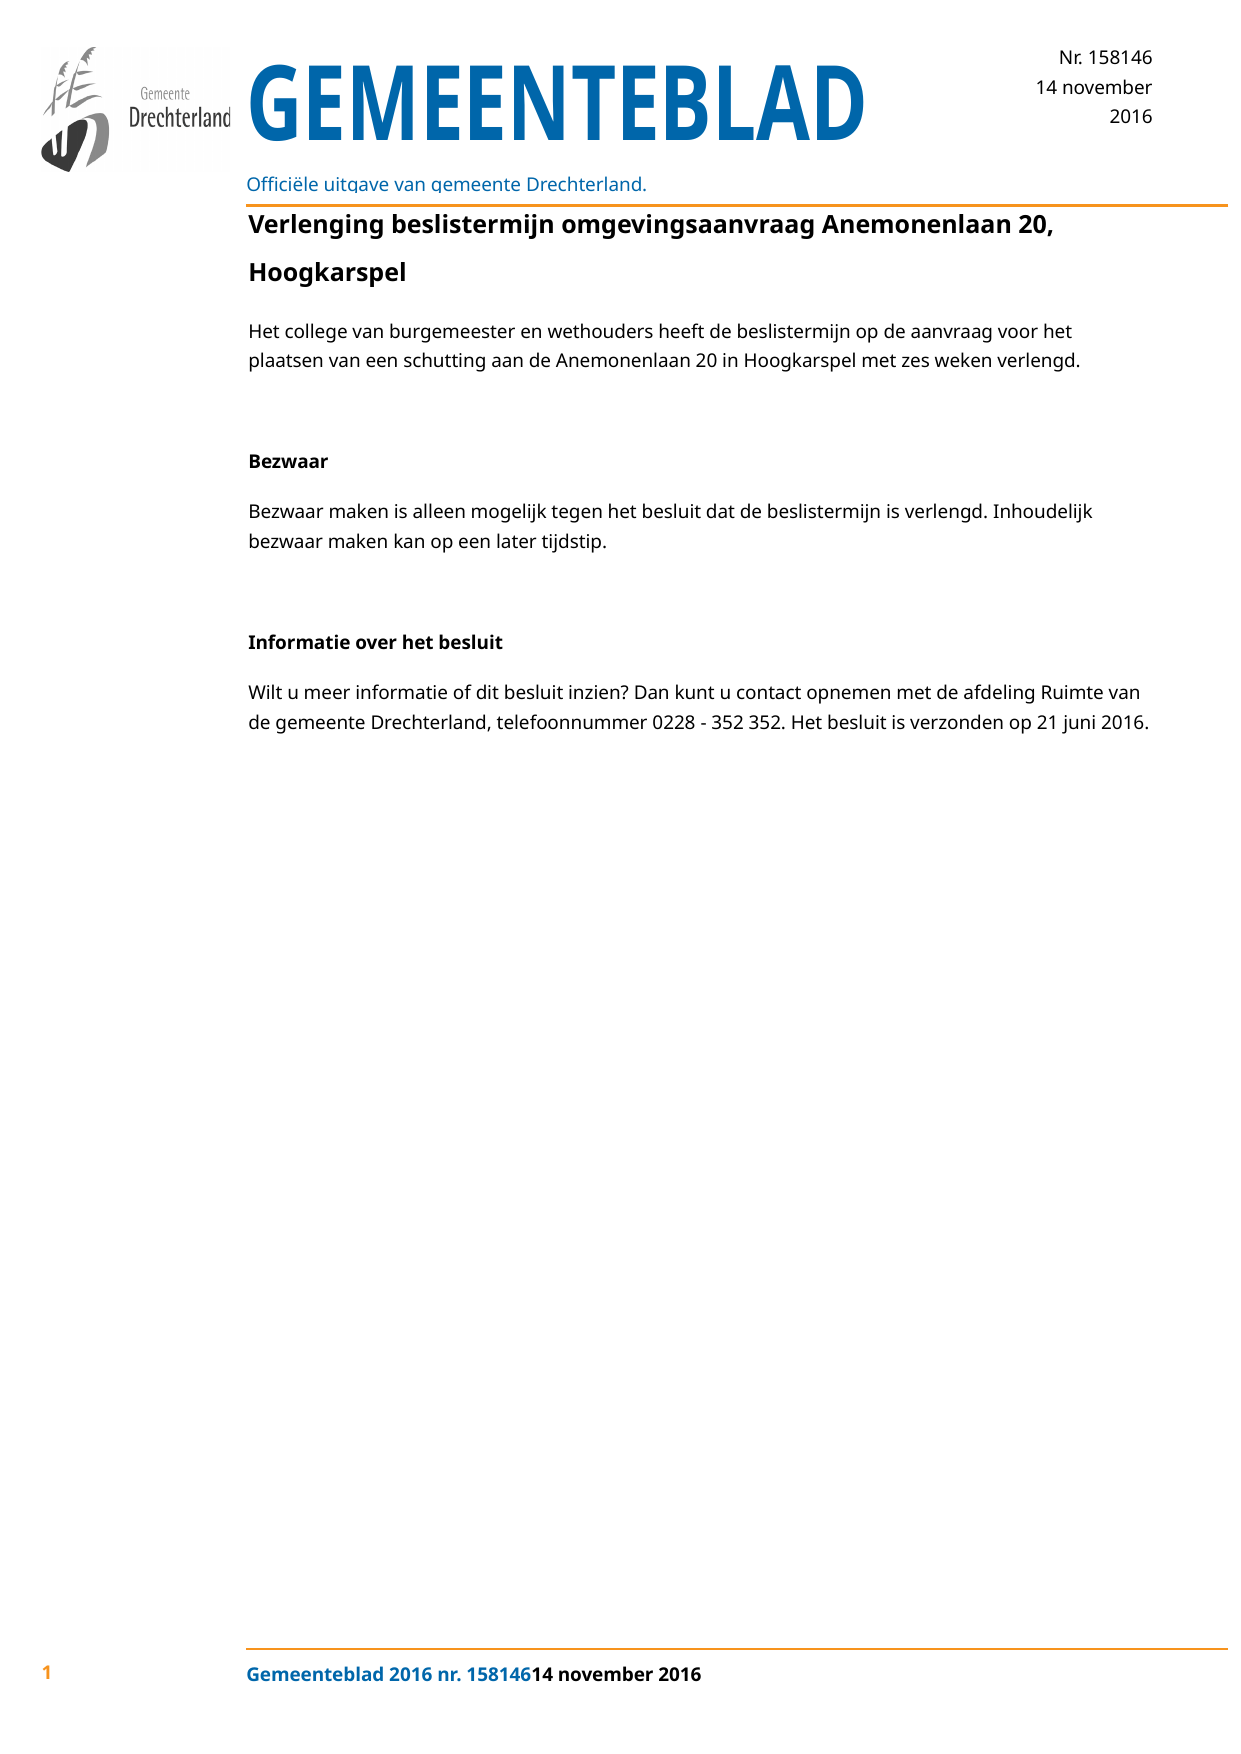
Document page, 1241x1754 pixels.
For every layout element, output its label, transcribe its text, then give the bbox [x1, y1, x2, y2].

text Bezwaar [248, 448, 1152, 474]
text Het college van burgemeester en wethouders heeft de beslistermijn op de aanvraag voor het plaatsen van een schutting aan de Anemonenlaan 20 in Hoogkarspel met zes weken verlengd. [248, 318, 1152, 373]
text Bezwaar maken is alleen mogelijk tegen het besluit dat de beslistermijn is verlengd. Inhoudelijk bezwaar maken kan op een later tijdstip. [248, 499, 1152, 554]
picture [41, 47, 231, 172]
text Informatie over het besluit [248, 629, 1152, 655]
text Wilt u meer informatie of dit besluit inzien? Dan kunt u contact opnemen met de afdeling Ruimte van de gemeente Drechterland, telefoonnummer 0228 - 352 352. Het besluit is verzonden op 21 juni 2016. [248, 679, 1152, 735]
text Verlenging beslistermijn omgevingsaanvraag Anemonenlaan 20, Hoogkarspel [248, 207, 1152, 288]
